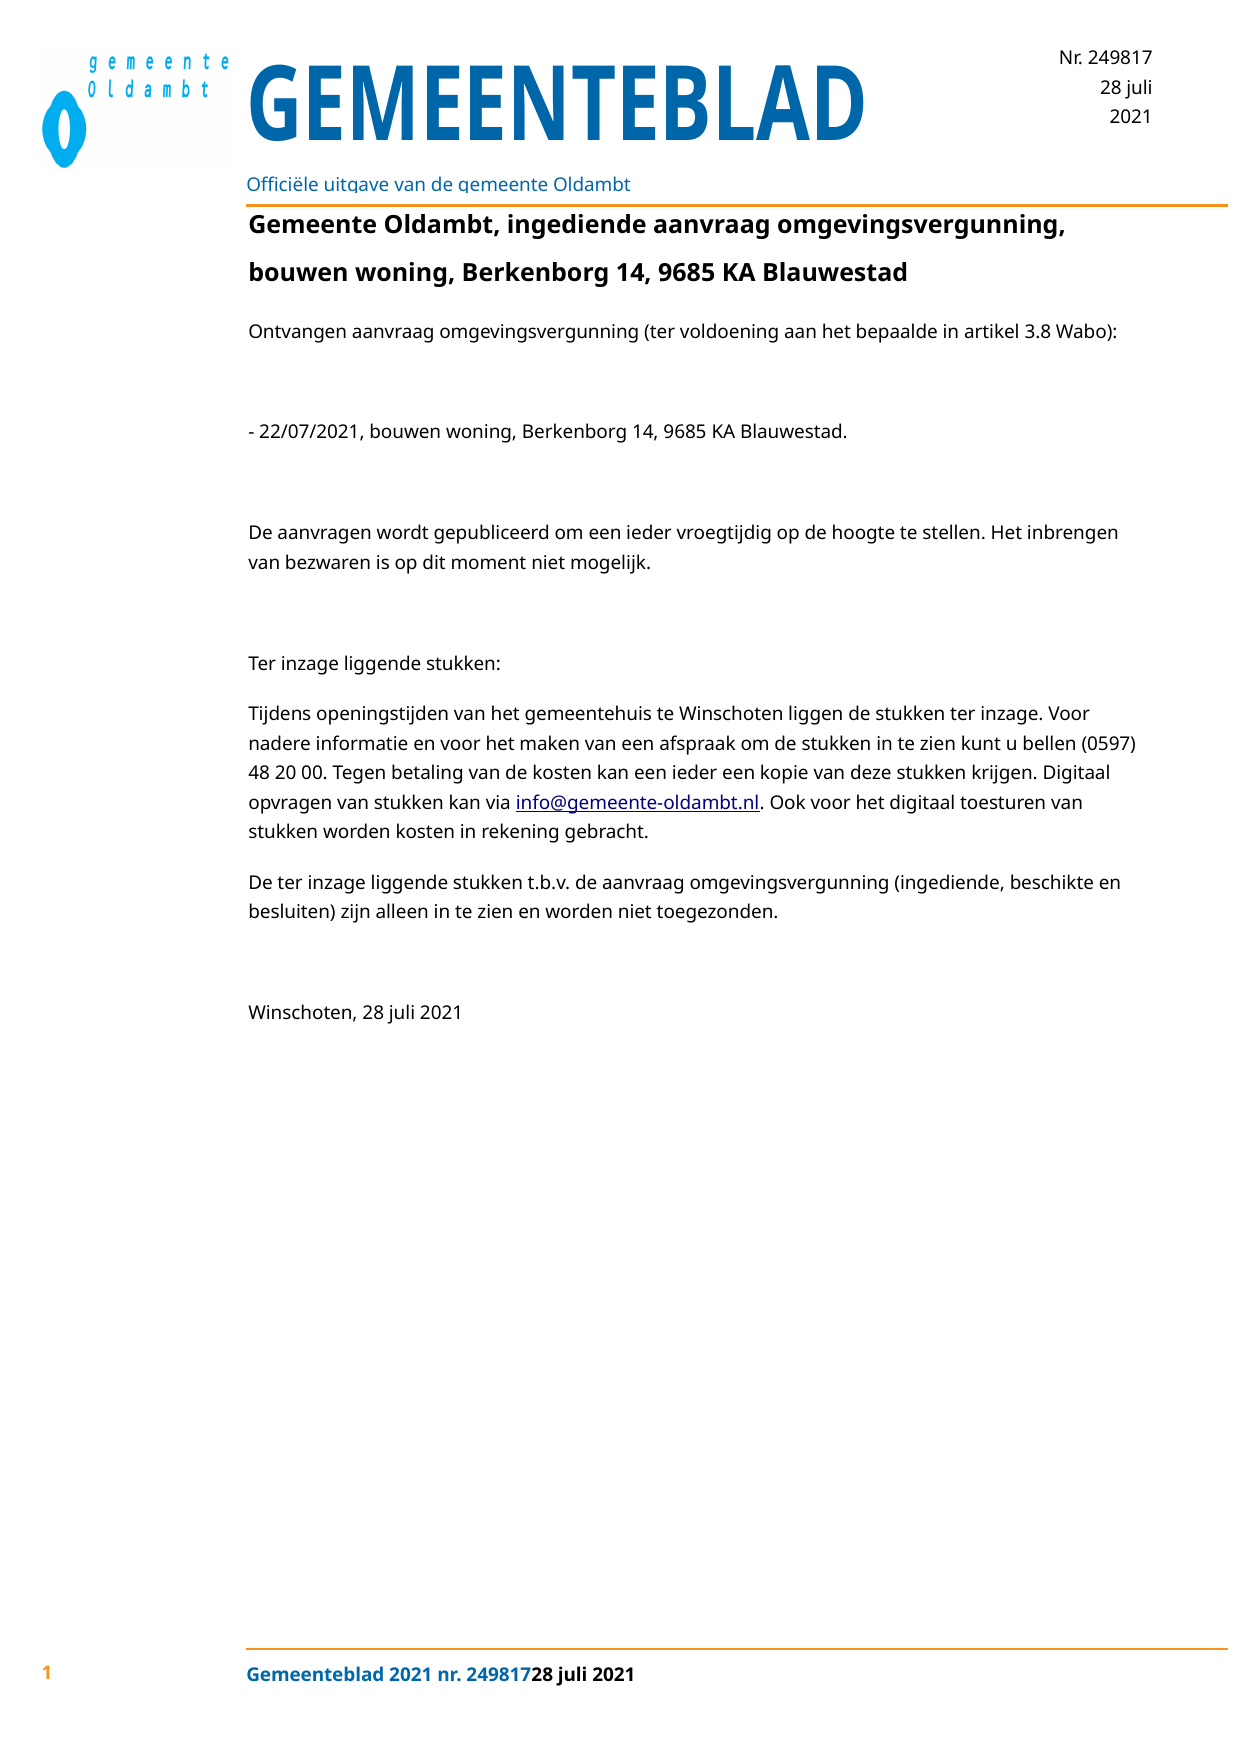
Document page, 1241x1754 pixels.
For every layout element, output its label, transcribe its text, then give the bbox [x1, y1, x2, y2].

text Ter inzage liggende stukken: [248, 650, 1152, 676]
text Ontvangen aanvraag omgevingsvergunning (ter voldoening aan het bepaalde in artikel 3.8 Wabo): [248, 318, 1152, 344]
picture [41, 47, 231, 172]
text Tijdens openingstijden van het gemeentehuis te Winschoten liggen de stukken ter inzage. Voor nadere informatie en voor het maken van een afspraak om de stukken in te zien kunt u bellen (0597) 48 20 00. Tegen betaling van de kosten kan een ieder een kopie van deze stukken krijgen. Digitaal opvragen van stukken kan via info@gemeente-oldambt.nl. Ook voor het digitaal toesturen van stukken worden kosten in rekening gebracht. [248, 700, 1152, 844]
text De aanvragen wordt gepubliceerd om een ieder vroegtijdig op de hoogte te stellen. Het inbrengen van bezwaren is op dit moment niet mogelijk. [248, 519, 1152, 575]
text Winschoten, 28 juli 2021 [248, 999, 1152, 1025]
text - 22/07/2021, bouwen woning, Berkenborg 14, 9685 KA Blauwestad. [248, 419, 1152, 444]
text Gemeente Oldambt, ingediende aanvraag omgevingsvergunning, bouwen woning, Berkenborg 14, 9685 KA Blauwestad [248, 207, 1152, 288]
text De ter inzage liggende stukken t.b.v. de aanvraag omgevingsvergunning (ingediende, beschikte en besluiten) zijn alleen in te zien en worden niet toegezonden. [248, 869, 1152, 924]
